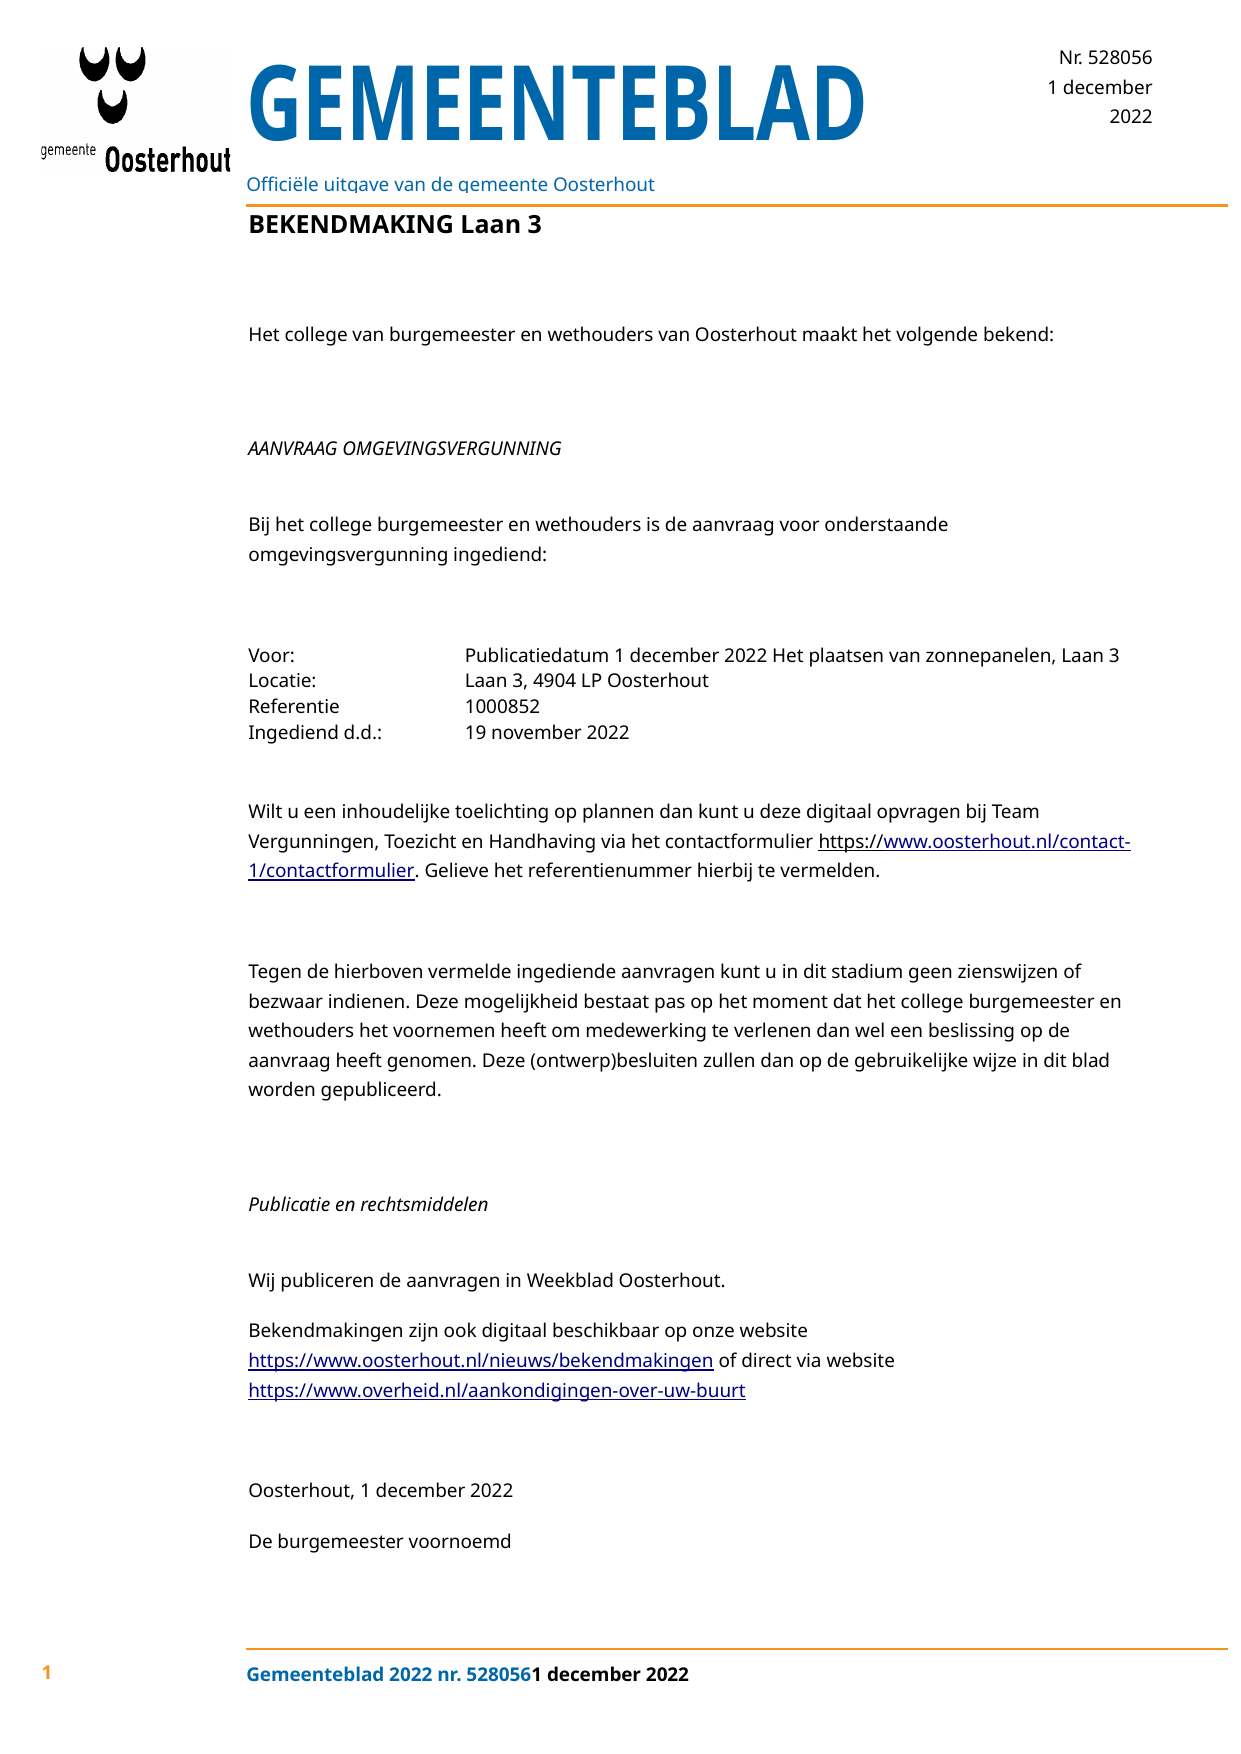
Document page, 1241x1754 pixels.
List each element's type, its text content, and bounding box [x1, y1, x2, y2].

text Bij het college burgemeester en wethouders is de aanvraag voor onderstaande omgevingsvergunning ingediend: [248, 511, 1152, 567]
table_cell Referentie [248, 693, 464, 719]
text Publicatie en rechtsmiddelen [248, 1191, 1152, 1217]
text De burgemeester voornoemd [248, 1528, 1152, 1554]
text Het college van burgemeester en wethouders van Oosterhout maakt het volgende bekend: [248, 321, 1152, 346]
picture [41, 47, 231, 172]
table_header Voor: [248, 642, 464, 667]
text Tegen de hierboven vermelde ingediende aanvragen kunt u in dit stadium geen zienswijzen of bezwaar indienen. Deze mogelijkheid bestaat pas op het moment dat het college burgemeester en wethouders het voornemen heeft om medewerking te verlenen dan wel een beslissing op de aanvraag heeft genomen. Deze (ontwerp)besluiten zullen dan op de gebruikelijke wijze in dit blad worden gepubliceerd. [248, 958, 1152, 1102]
table_cell 1000852 [465, 693, 1152, 719]
text Wij publiceren de aanvragen in Weekblad Oosterhout. [248, 1267, 1152, 1293]
text Oosterhout, 1 december 2022 [248, 1478, 1152, 1503]
table_cell Locatie: [248, 668, 464, 693]
table_cell Ingediend d.d.: [248, 719, 464, 745]
table_cell 19 november 2022 [465, 719, 1152, 745]
text Bekendmakingen zijn ook digitaal beschikbaar op onze website https://www.oosterhout.nl/nieuws/bekendmakingen of direct via website https://www.overheid.nl/aankondigingen-over-uw-buurt [248, 1318, 1152, 1402]
table_cell Laan 3, 4904 LP Oosterhout [465, 668, 1152, 693]
table_header Publicatiedatum 1 december 2022 Het plaatsen van zonnepanelen, Laan 3 [465, 642, 1152, 667]
text Wilt u een inhoudelijke toelichting op plannen dan kunt u deze digitaal opvragen bij Team Vergunningen, Toezicht en Handhaving via het contactformulier https://www.oosterhout.nl/contact-1/contactformulier. Gelieve het referentienummer hierbij te vermelden. [248, 798, 1152, 883]
text BEKENDMAKING Laan 3 [248, 207, 1152, 241]
text AANVRAAG OMGEVINGSVERGUNNING [248, 435, 1152, 461]
